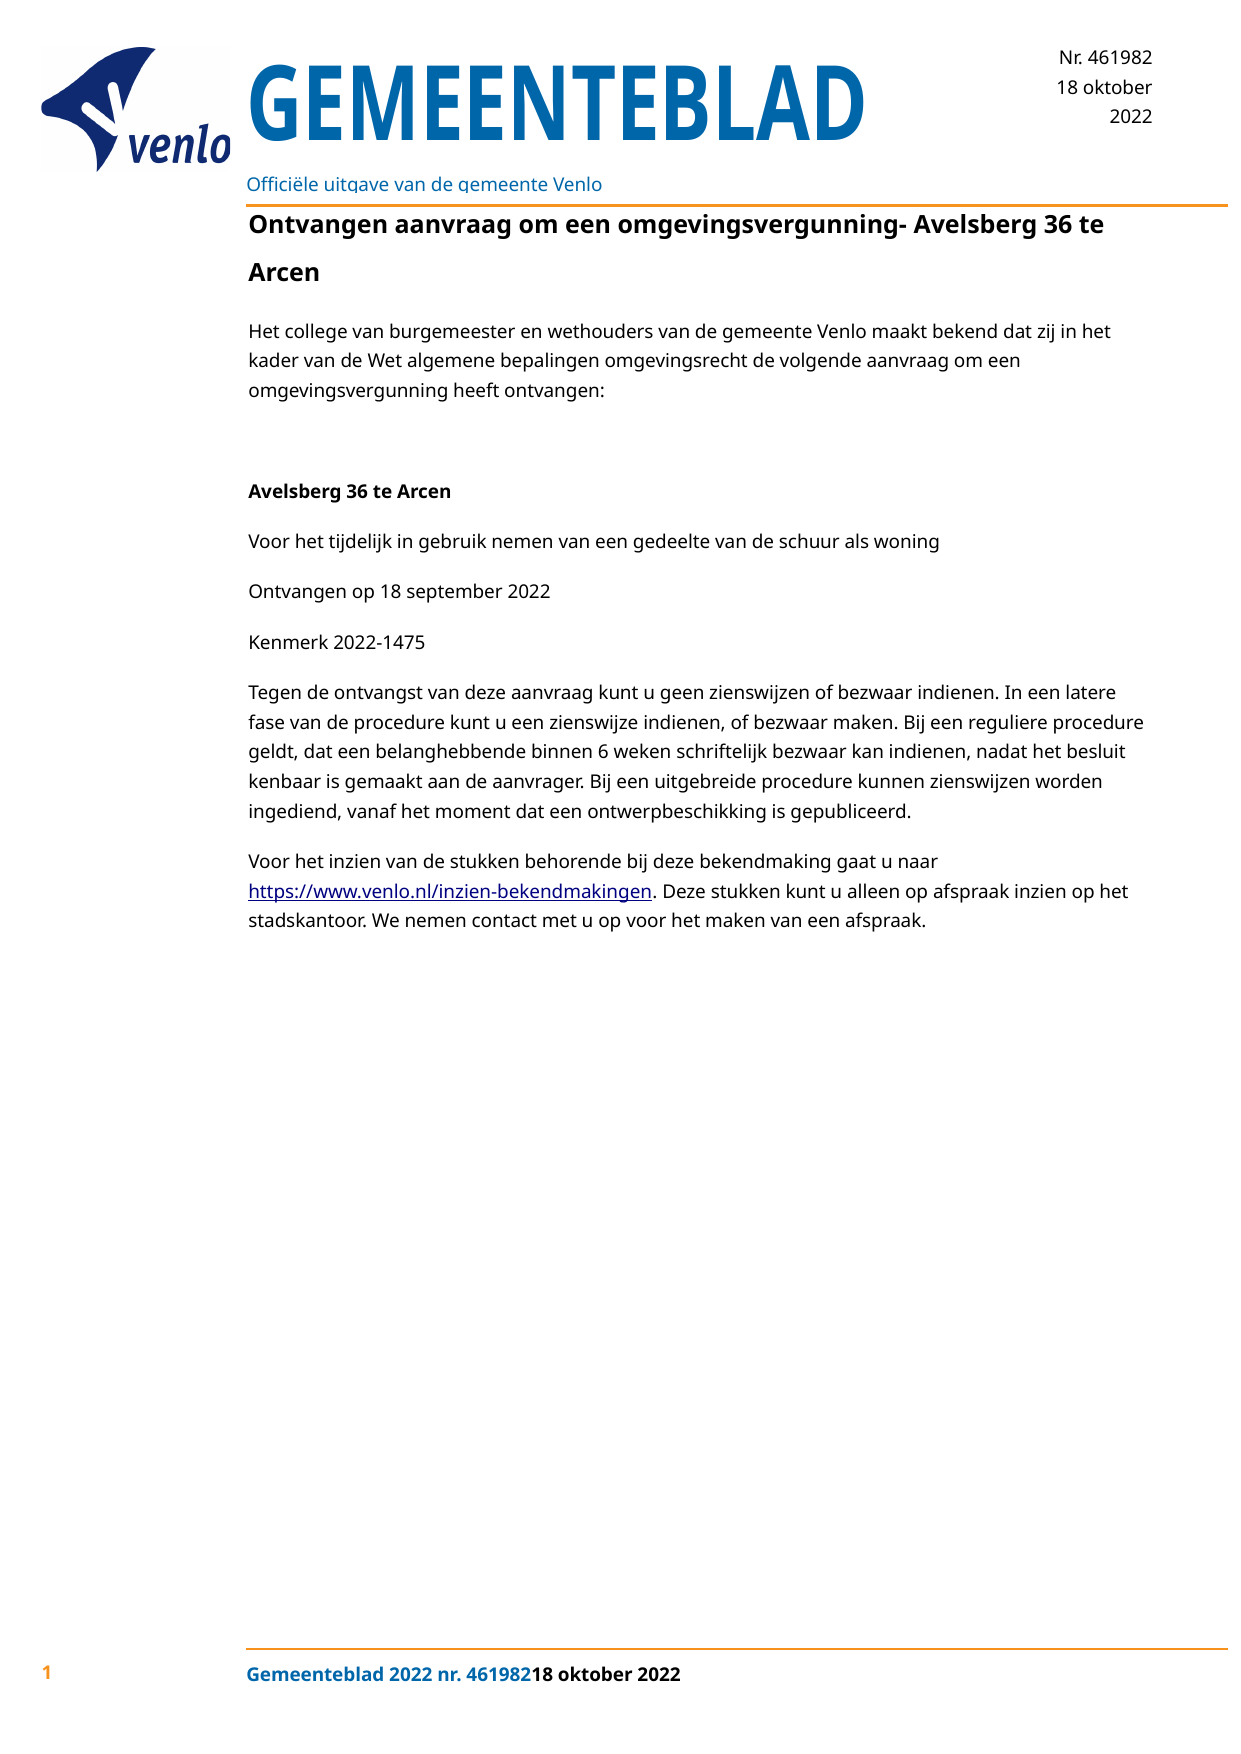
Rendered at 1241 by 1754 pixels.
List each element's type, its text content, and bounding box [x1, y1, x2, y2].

text Het college van burgemeester en wethouders van de gemeente Venlo maakt bekend dat zij in het kader van de Wet algemene bepalingen omgevingsrecht de volgende aanvraag om een omgevingsvergunning heeft ontvangen: [248, 318, 1152, 403]
text Avelsberg 36 te Arcen [248, 478, 1152, 504]
text Voor het inzien van de stukken behorende bij deze bekendmaking gaat u naar https://www.venlo.nl/inzien-bekendmakingen. Deze stukken kunt u alleen op afspraak inzien op het stadskantoor. We nemen contact met u op voor het maken van een afspraak. [248, 848, 1152, 933]
text Ontvangen aanvraag om een omgevingsvergunning- Avelsberg 36 te Arcen [248, 207, 1152, 288]
text Voor het tijdelijk in gebruik nemen van een gedeelte van de schuur als woning [248, 528, 1152, 554]
picture [41, 47, 231, 172]
text Ontvangen op 18 september 2022 [248, 579, 1152, 604]
text Kenmerk 2022-1475 [248, 629, 1152, 655]
text Tegen de ontvangst van deze aanvraag kunt u geen zienswijzen of bezwaar indienen. In een latere fase van de procedure kunt u een zienswijze indienen, of bezwaar maken. Bij een reguliere procedure geldt, dat een belanghebbende binnen 6 weken schriftelijk bezwaar kan indienen, nadat het besluit kenbaar is gemaakt aan de aanvrager. Bij een uitgebreide procedure kunnen zienswijzen worden ingediend, vanaf het moment dat een ontwerpbeschikking is gepubliceerd. [248, 679, 1152, 824]
